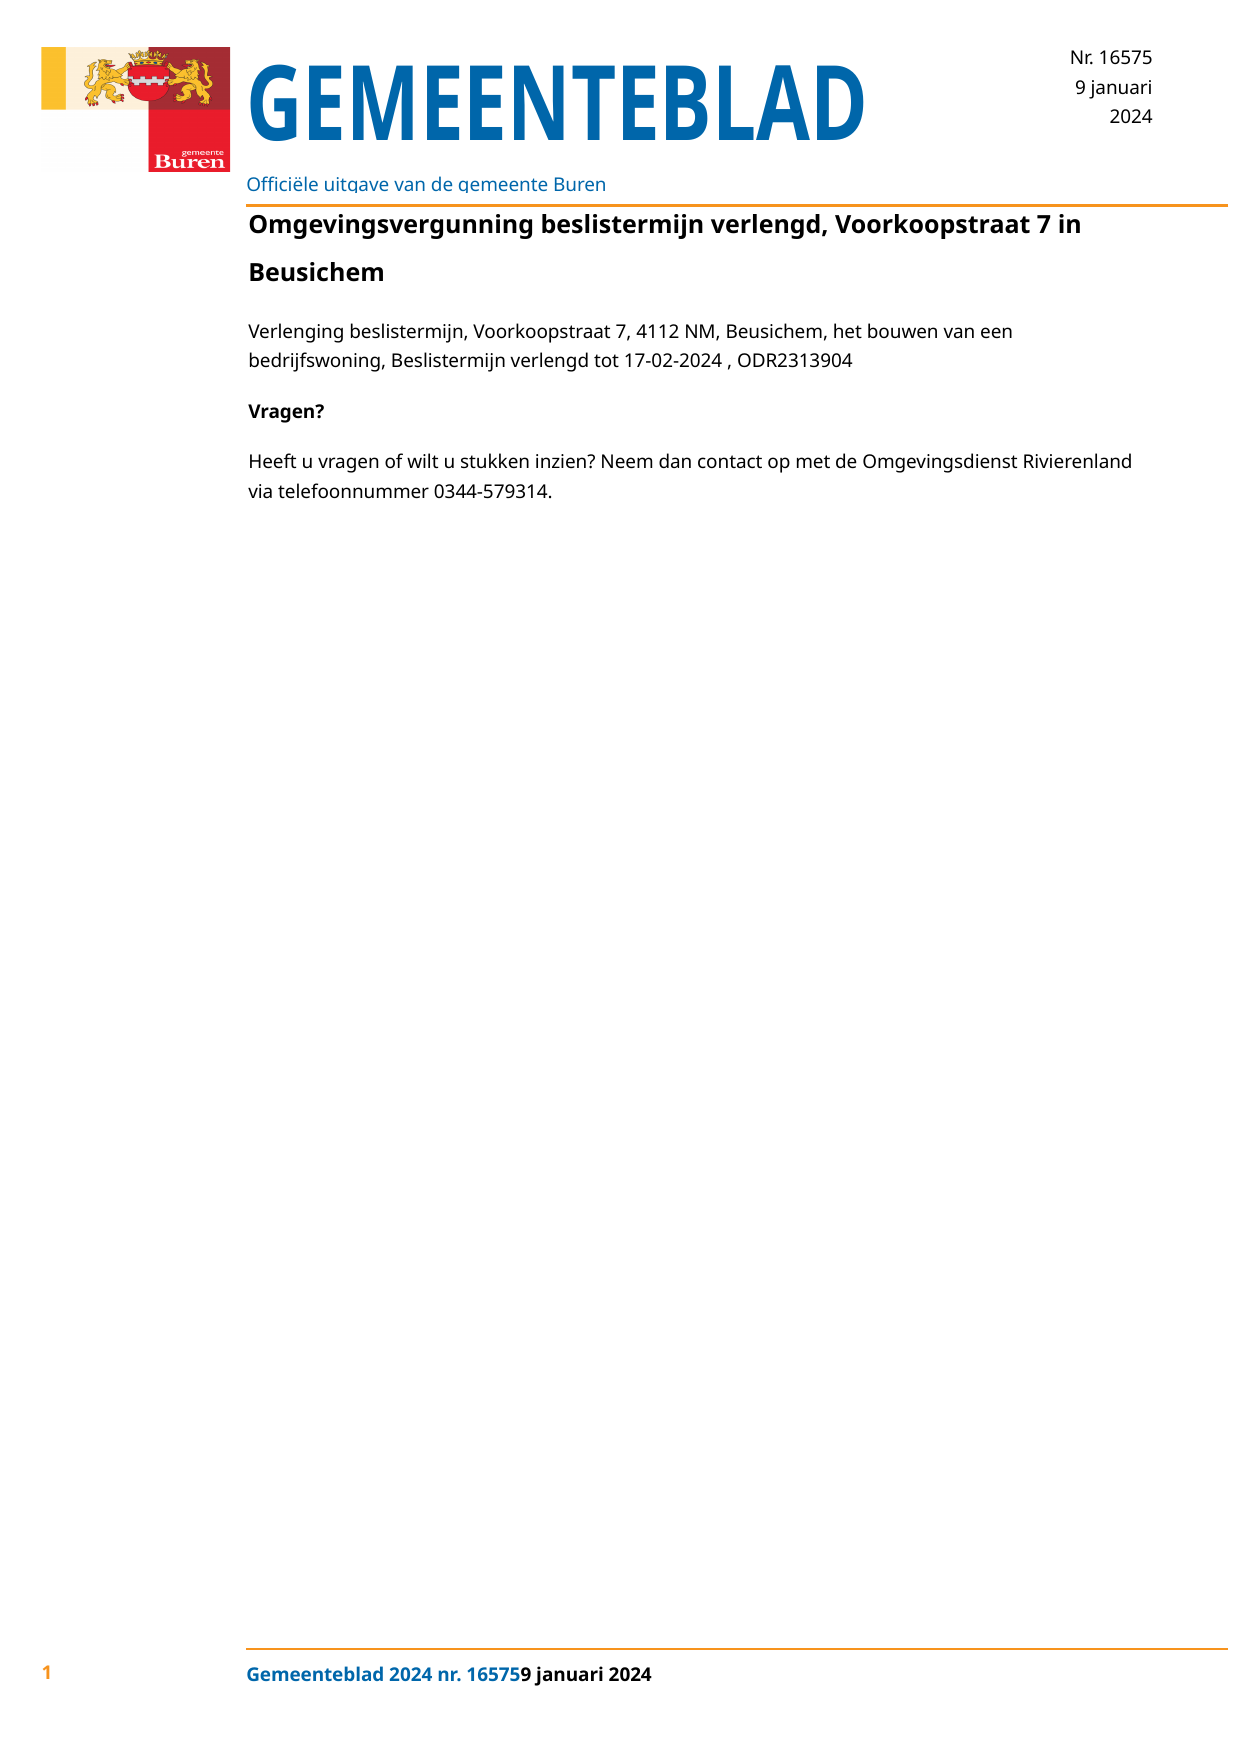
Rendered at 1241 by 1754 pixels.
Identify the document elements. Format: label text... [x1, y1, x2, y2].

text Vragen? [248, 398, 1152, 424]
text Verlenging beslistermijn, Voorkoopstraat 7, 4112 NM, Beusichem, het bouwen van een bedrijfswoning, Beslistermijn verlengd tot 17-02-2024 , ODR2313904 [248, 318, 1152, 373]
picture [41, 47, 231, 172]
text Omgevingsvergunning beslistermijn verlengd, Voorkoopstraat 7 in Beusichem [248, 207, 1152, 288]
text Heeft u vragen of wilt u stukken inzien? Neem dan contact op met de Omgevingsdienst Rivierenland via telefoonnummer 0344-579314. [248, 448, 1152, 504]
